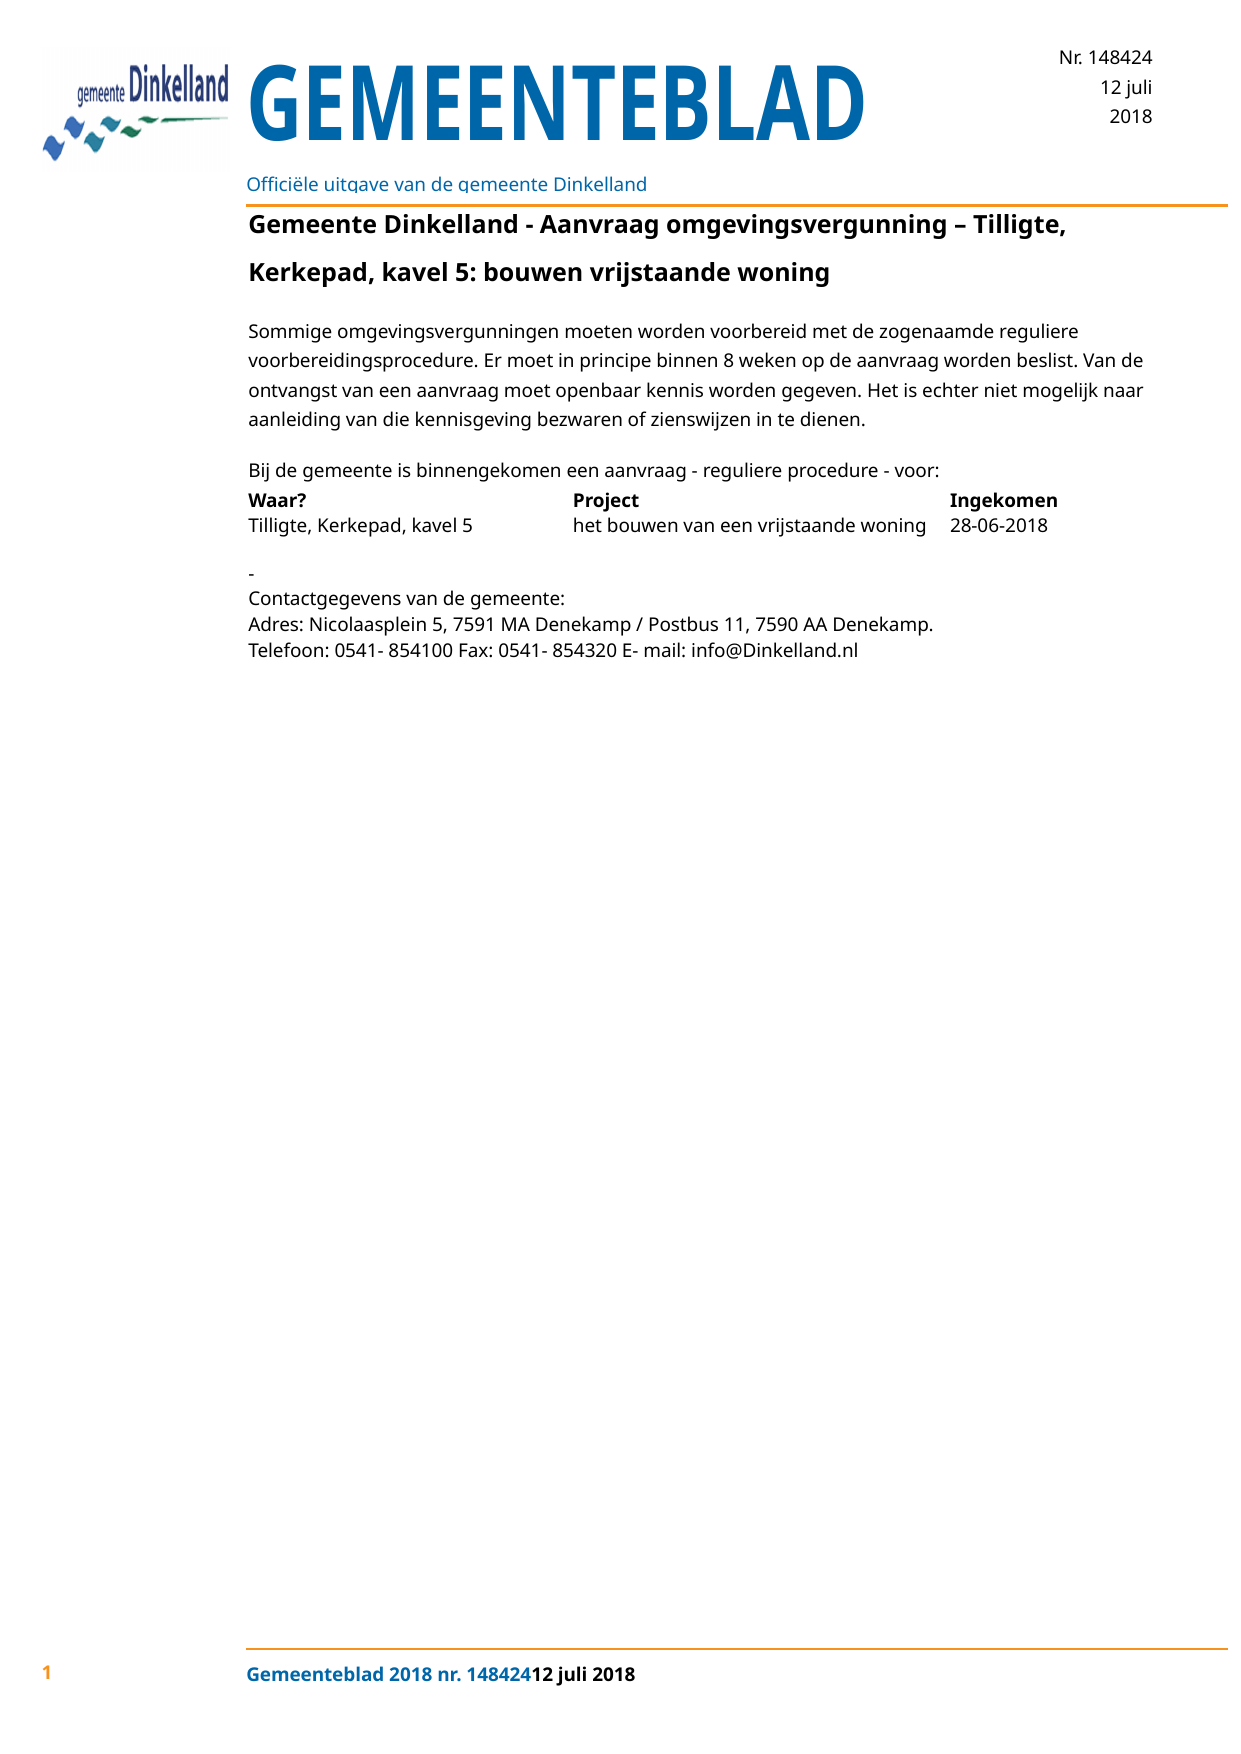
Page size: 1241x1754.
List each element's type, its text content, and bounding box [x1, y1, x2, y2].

text - [248, 560, 1152, 585]
text Sommige omgevingsvergunningen moeten worden voorbereid met de zogenaamde reguliere voorbereidingsprocedure. Er moet in principe binnen 8 weken op de aanvraag worden beslist. Van de ontvangst van een aanvraag moet openbaar kennis worden gegeven. Het is echter niet mogelijk naar aanleiding van die kennisgeving bezwaren of zienswijzen in te dienen. [248, 318, 1152, 432]
table_header Project [573, 487, 950, 512]
table_header Waar? [248, 487, 573, 512]
text Bij de gemeente is binnengekomen een aanvraag - reguliere procedure - voor: [248, 457, 1152, 483]
table_cell 28-06-2018 [950, 513, 1152, 538]
table_cell Tilligte, Kerkepad, kavel 5 [248, 513, 573, 538]
text Adres: Nicolaasplein 5, 7591 MA Denekamp / Postbus 11, 7590 AA Denekamp. [248, 611, 1152, 637]
table_cell het bouwen van een vrijstaande woning [573, 513, 950, 538]
text Contactgegevens van de gemeente: [248, 585, 1152, 611]
picture [41, 47, 231, 172]
text Telefoon: 0541- 854100 Fax: 0541- 854320 E- mail: info@Dinkelland.nl [248, 637, 1152, 663]
text Gemeente Dinkelland - Aanvraag omgevingsvergunning – Tilligte, Kerkepad, kavel 5: bouwen vrijstaande woning [248, 207, 1152, 288]
table_header Ingekomen [950, 487, 1152, 512]
